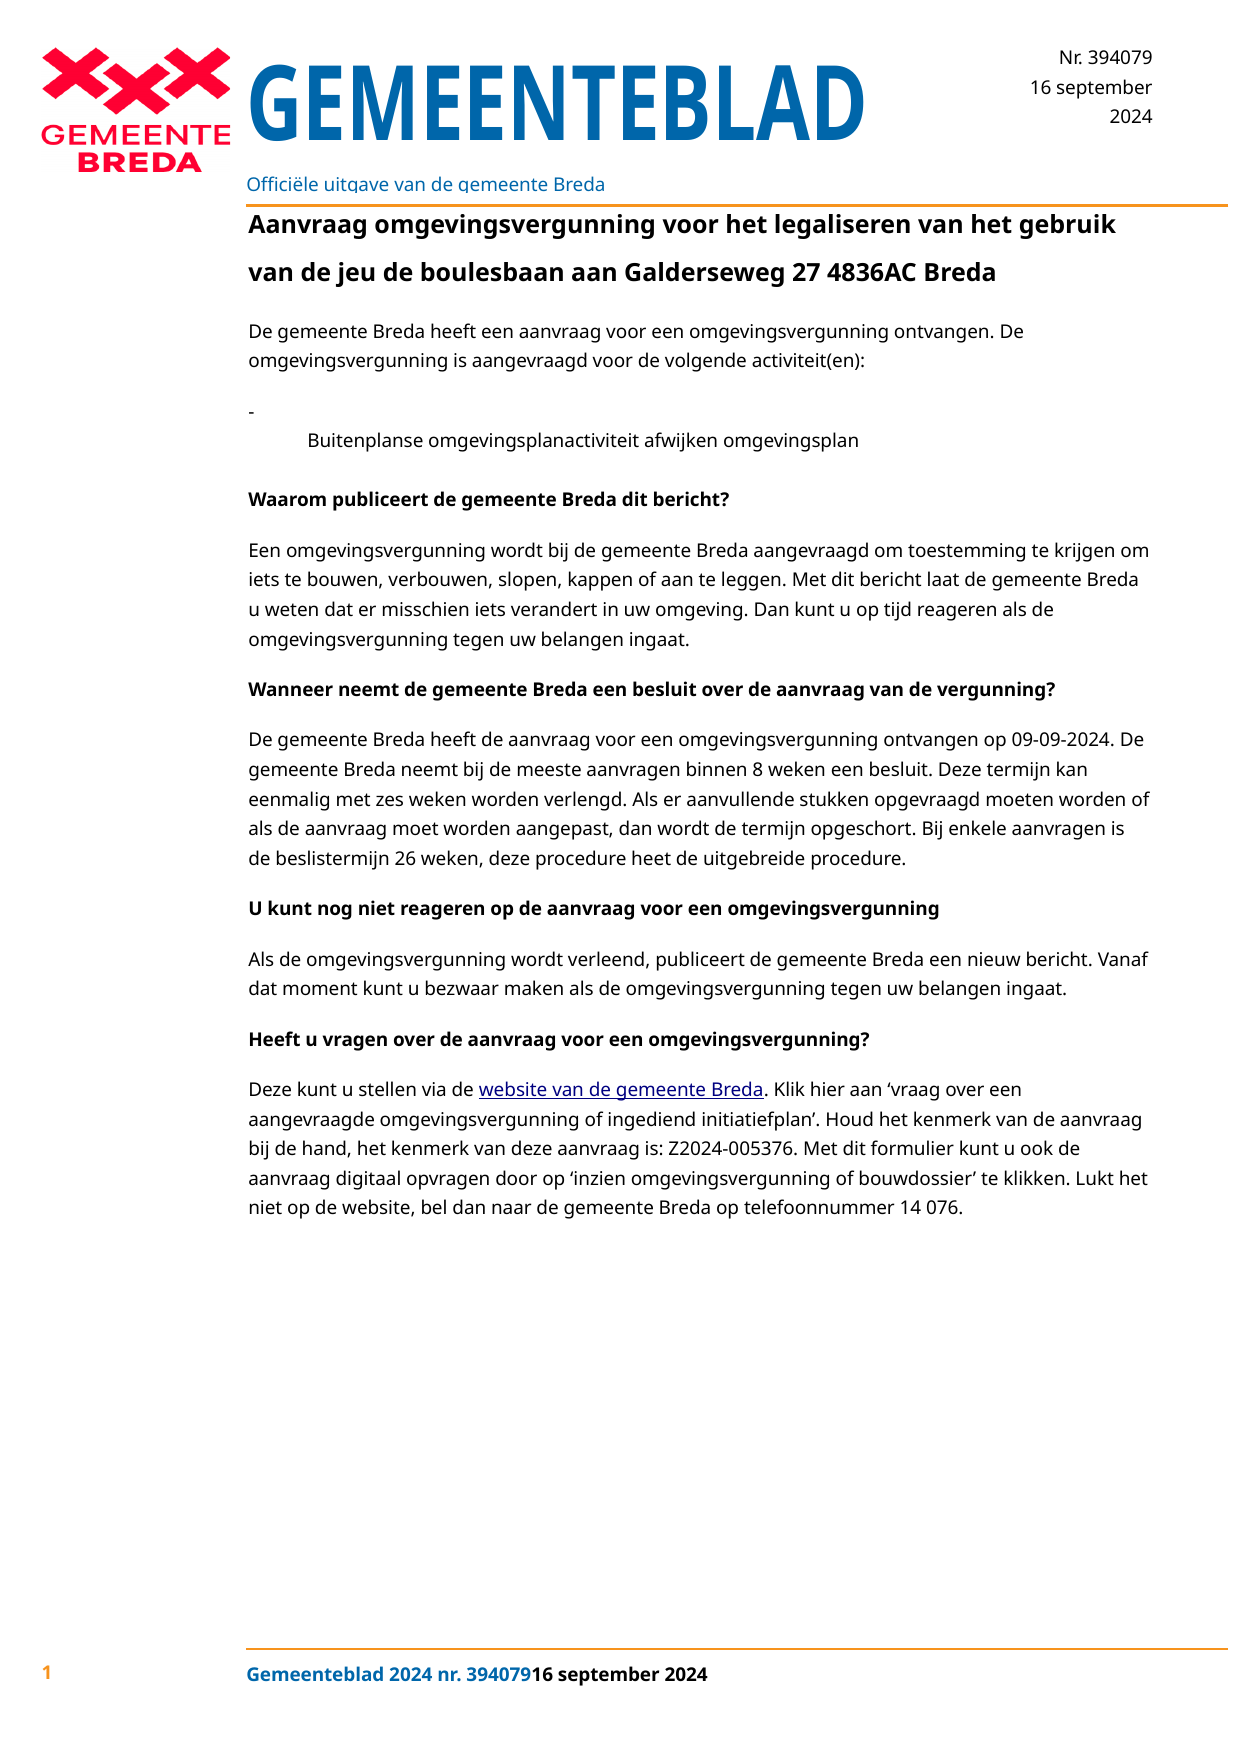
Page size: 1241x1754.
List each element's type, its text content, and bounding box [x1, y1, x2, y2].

text Aanvraag omgevingsvergunning voor het legaliseren van het gebruik van de jeu de boulesbaan aan Galderseweg 27 4836AC Breda [248, 207, 1152, 288]
text De gemeente Breda heeft een aanvraag voor een omgevingsvergunning ontvangen. De omgevingsvergunning is aangevraagd voor de volgende activiteit(en): [248, 318, 1152, 373]
text Als de omgevingsvergunning wordt verleend, publiceert de gemeente Breda een nieuw bericht. Vanaf dat moment kunt u bezwaar maken als de omgevingsvergunning tegen uw belangen ingaat. [248, 946, 1152, 1001]
text U kunt nog niet reageren op de aanvraag voor een omgevingsvergunning [248, 895, 1152, 921]
text Wanneer neemt de gemeente Breda een besluit over de aanvraag van de vergunning? [248, 676, 1152, 702]
text Deze kunt u stellen via de website van de gemeente Breda. Klik hier aan ‘vraag over een aangevraagde omgevingsvergunning of ingediend initiatiefplan’. Houd het kenmerk van de aanvraag bij de hand, het kenmerk van deze aanvraag is: Z2024-005376. Met dit formulier kunt u ook de aanvraag digitaal opvragen door op ‘inzien omgevingsvergunning of bouwdossier’ te klikken. Lukt het niet op de website, bel dan naar de gemeente Breda op telefoonnummer 14 076. [248, 1076, 1152, 1220]
text Waarom publiceert de gemeente Breda dit bericht? [248, 487, 1152, 512]
text De gemeente Breda heeft de aanvraag voor een omgevingsvergunning ontvangen op 09-09-2024. De gemeente Breda neemt bij de meeste aanvragen binnen 8 weken een besluit. Deze termijn kan eenmalig met zes weken worden verlengd. Als er aanvullende stukken opgevraagd moeten worden of als de aanvraag moet worden aangepast, dan wordt de termijn opgeschort. Bij enkele aanvragen is de beslistermijn 26 weken, deze procedure heet de uitgebreide procedure. [248, 727, 1152, 871]
list Buitenplanse omgevingsplanactiviteit afwijken omgevingsplan [248, 427, 1152, 453]
picture [41, 47, 231, 172]
text Heeft u vragen over de aanvraag voor een omgevingsvergunning? [248, 1026, 1152, 1052]
text Een omgevingsvergunning wordt bij de gemeente Breda aangevraagd om toestemming te krijgen om iets te bouwen, verbouwen, slopen, kappen of aan te leggen. Met dit bericht laat de gemeente Breda u weten dat er misschien iets verandert in uw omgeving. Dan kunt u op tijd reageren als de omgevingsvergunning tegen uw belangen ingaat. [248, 537, 1152, 652]
